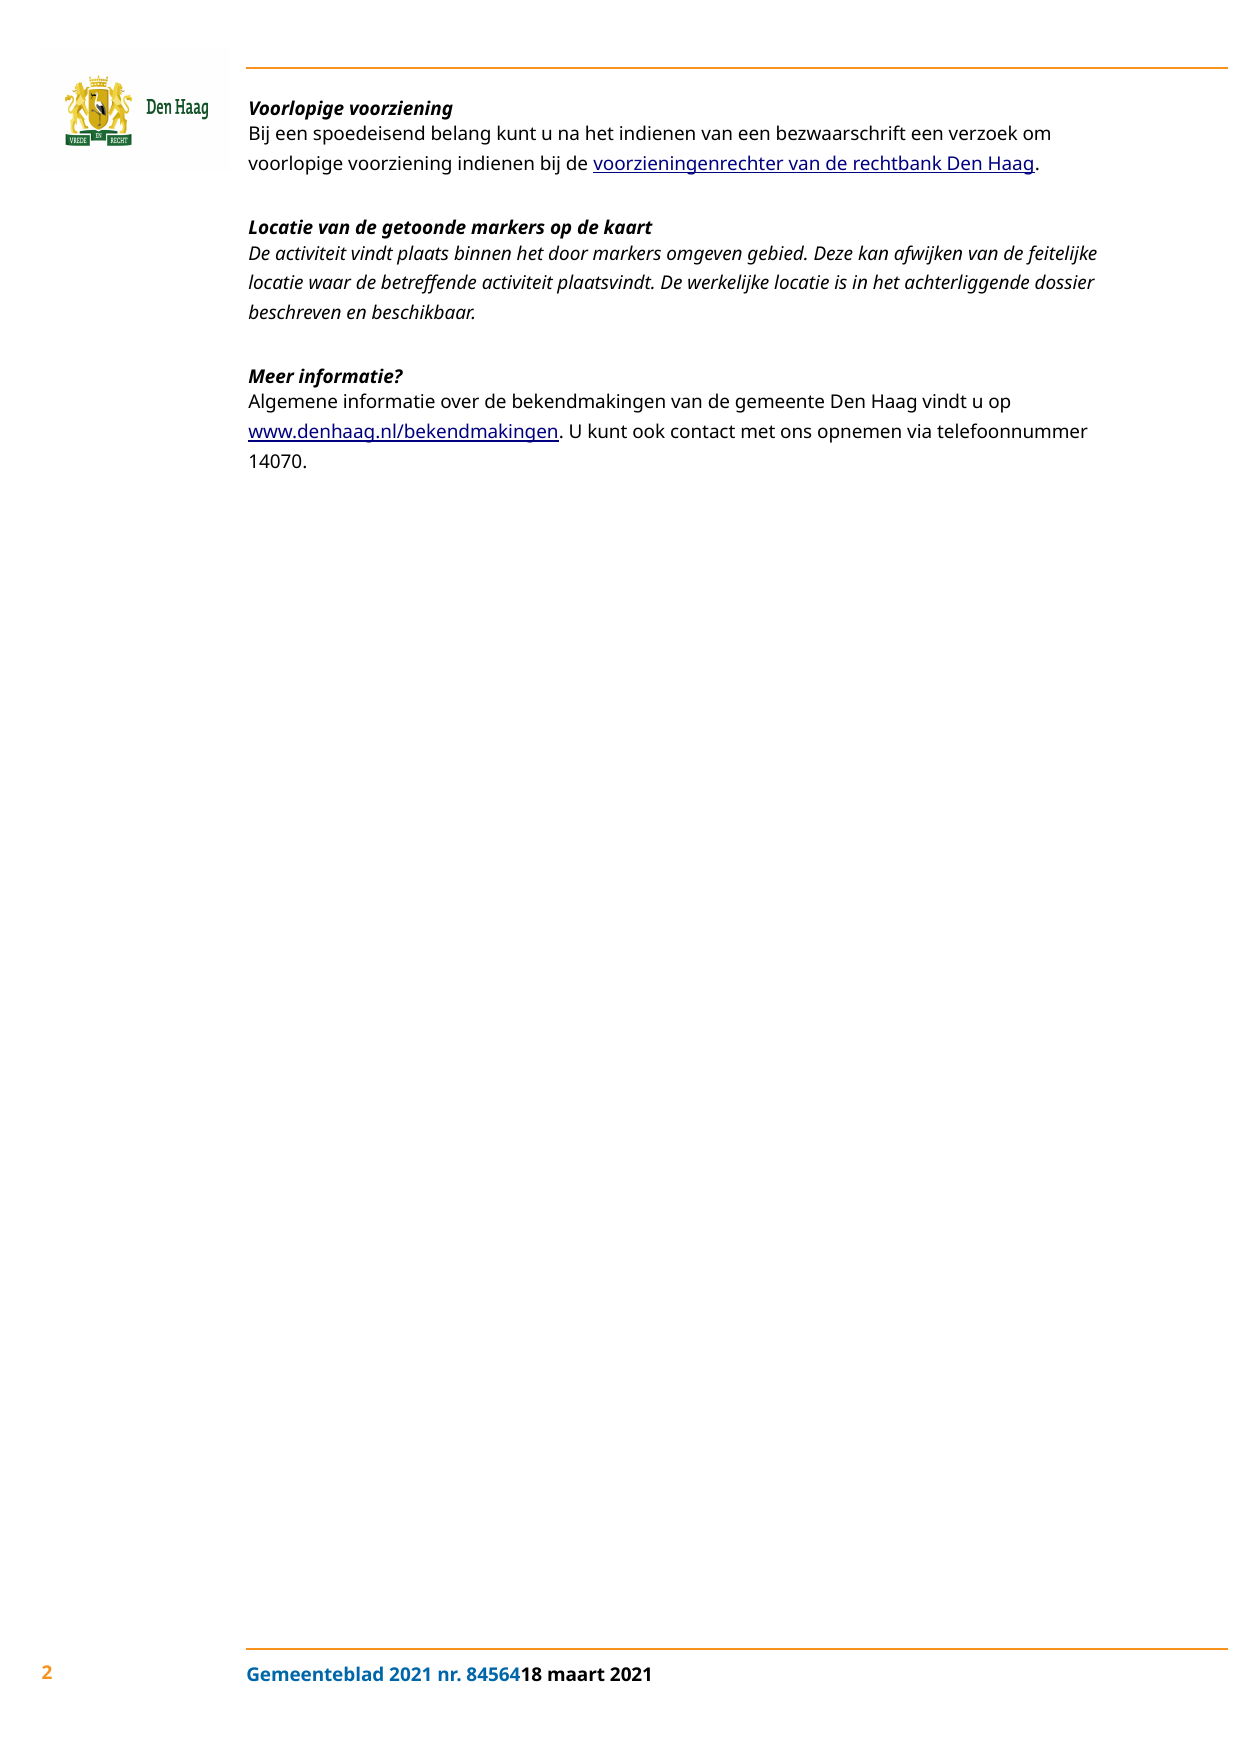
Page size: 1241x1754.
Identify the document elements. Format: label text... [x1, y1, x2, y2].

text Meer informatie? [248, 363, 1152, 389]
text Algemene informatie over de bekendmakingen van de gemeente Den Haag vindt u op www.denhaag.nl/bekendmakingen. U kunt ook contact met ons opnemen via telefoonnummer 14070. [248, 389, 1152, 473]
text De activiteit vindt plaats binnen het door markers omgeven gebied. Deze kan afwijken van de feitelijke locatie waar de betreffende activiteit plaatsvindt. De werkelijke locatie is in het achterliggende dossier beschreven en beschikbaar. [248, 240, 1152, 325]
picture [41, 47, 231, 172]
text Locatie van de getoonde markers op de kaart [248, 214, 1152, 240]
text Bij een spoedeisend belang kunt u na het indienen van een bezwaarschrift een verzoek om voorlopige voorziening indienen bij de voorzieningenrechter van de rechtbank Den Haag. [248, 121, 1152, 176]
text Voorlopige voorziening [248, 95, 1152, 121]
